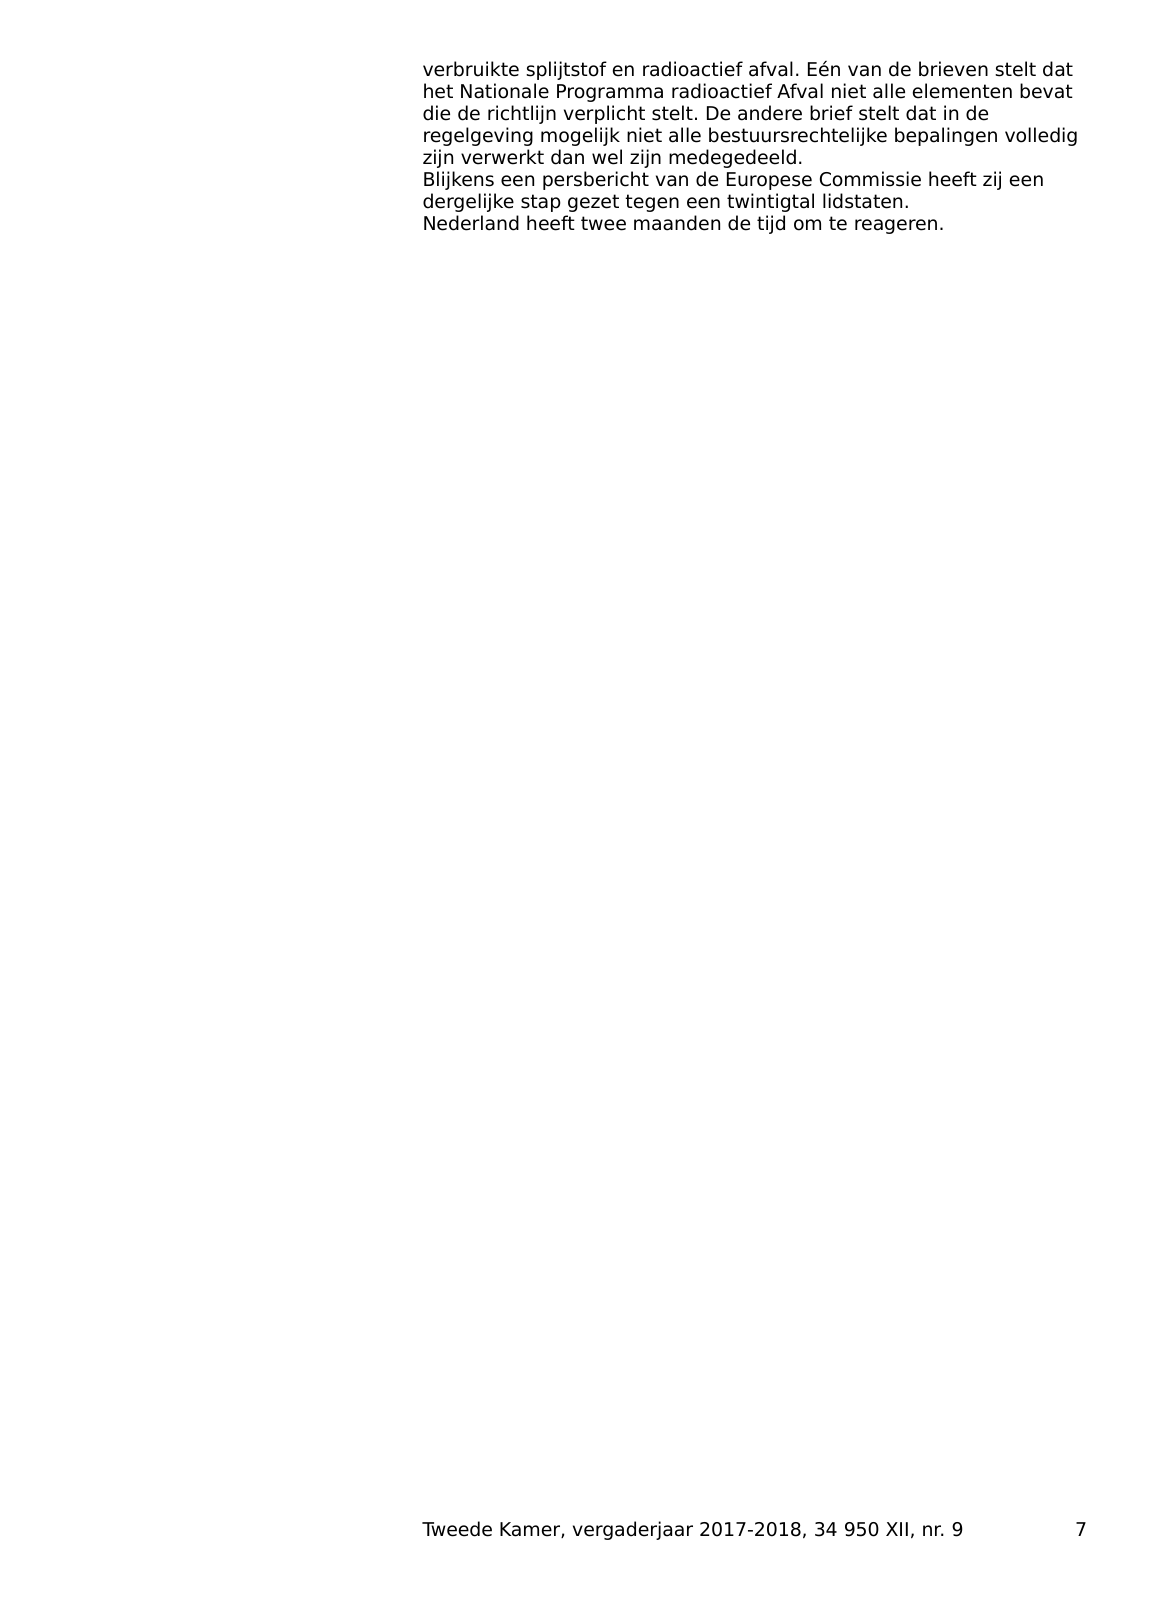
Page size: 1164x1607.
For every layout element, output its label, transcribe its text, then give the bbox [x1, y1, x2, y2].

text Nederland heeft twee maanden de tijd om te reageren. [422, 213, 1087, 235]
text Blijkens een persbericht van de Europese Commissie heeft zij een dergelijke stap gezet tegen een twintigtal lidstaten. [422, 169, 1087, 213]
text verbruikte splijtstof en radioactief afval. Eén van de brieven stelt dat het Nationale Programma radioactief Afval niet alle elementen bevat die de richtlijn verplicht stelt. De andere brief stelt dat in de regelgeving mogelijk niet alle bestuursrechtelijke bepalingen volledig zijn verwerkt dan wel zijn medegedeeld. [422, 59, 1087, 169]
